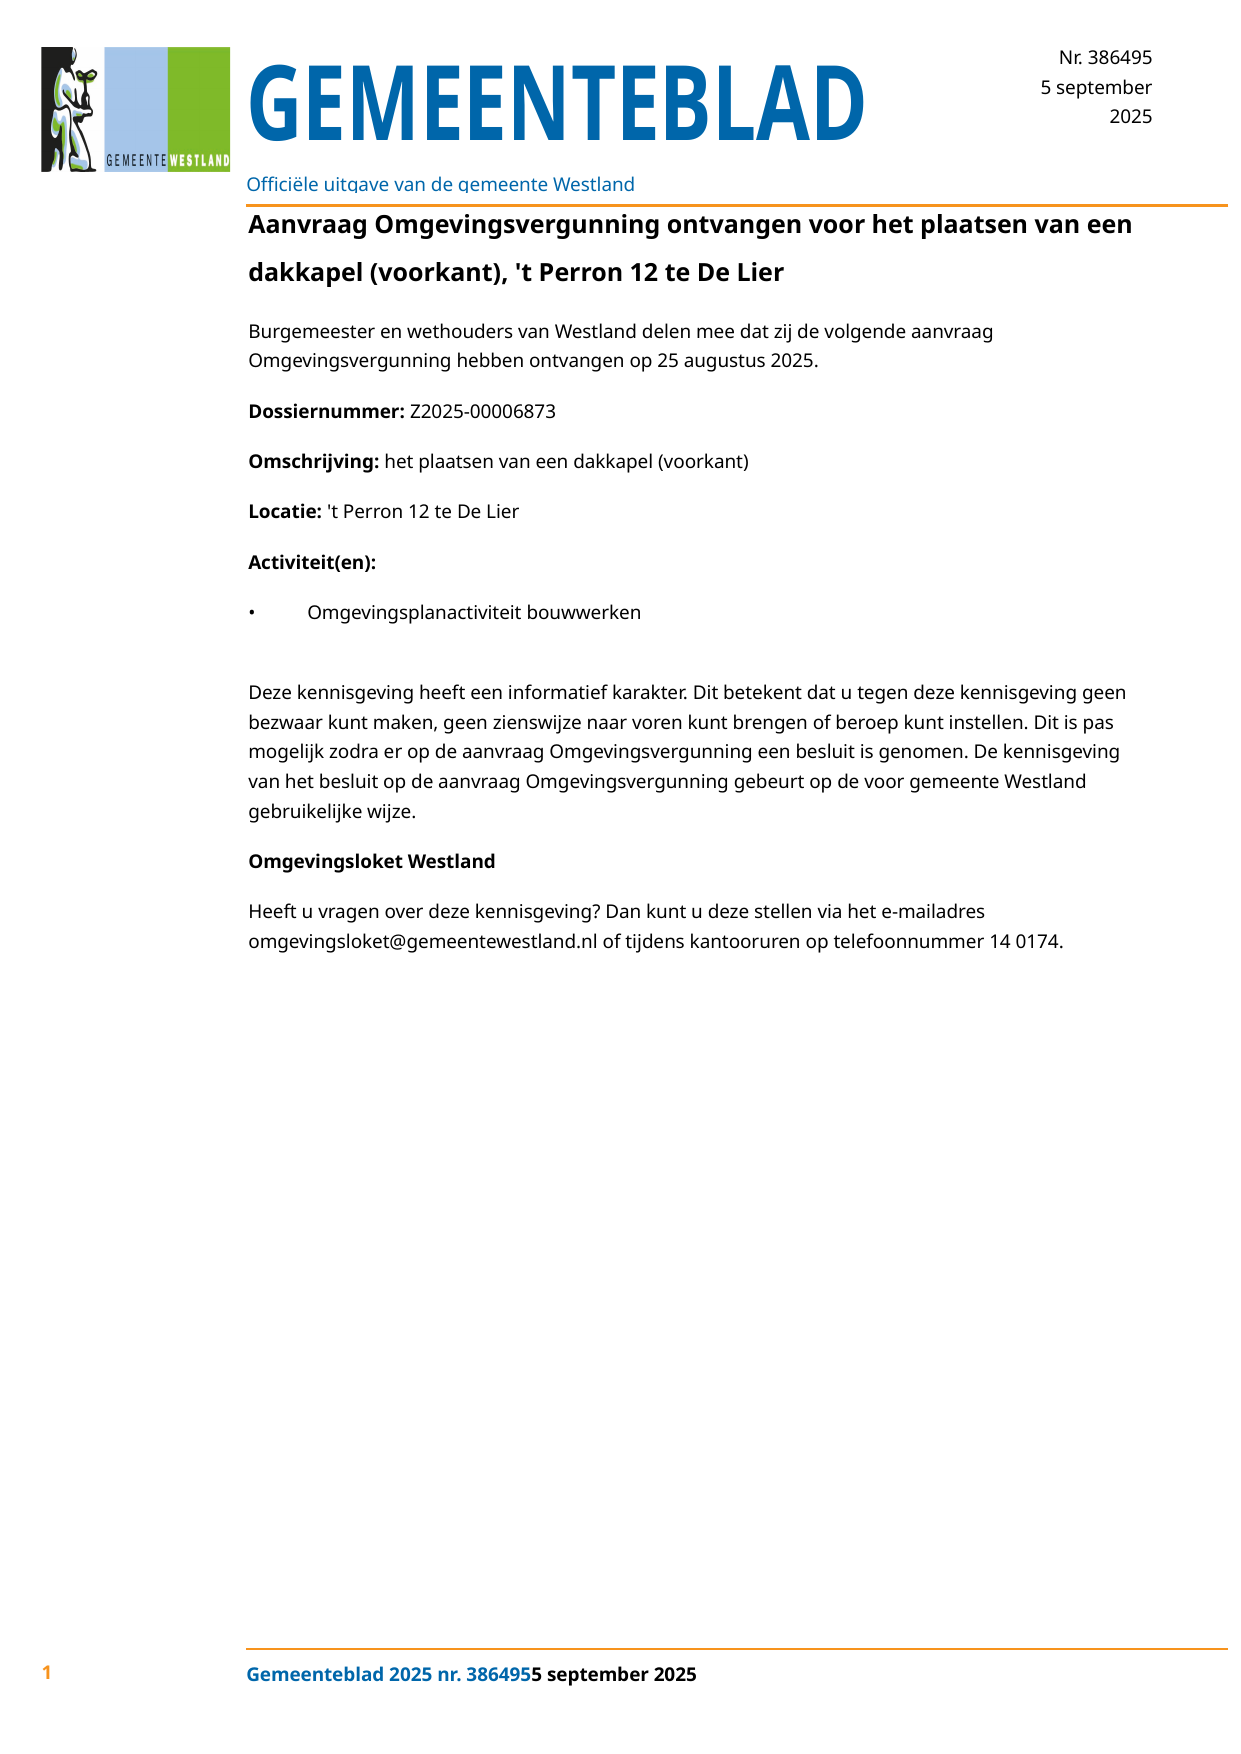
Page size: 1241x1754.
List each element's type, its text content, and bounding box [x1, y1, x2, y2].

text Omschrijving: het plaatsen van een dakkapel (voorkant) [248, 448, 1152, 474]
text Activiteit(en): [248, 549, 1152, 575]
text Aanvraag Omgevingsvergunning ontvangen voor het plaatsen van een dakkapel (voorkant), 't Perron 12 te De Lier [248, 207, 1152, 288]
text Locatie: 't Perron 12 te De Lier [248, 499, 1152, 524]
picture [41, 47, 231, 172]
text Deze kennisgeving heeft een informatief karakter. Dit betekent dat u tegen deze kennisgeving geen bezwaar kunt maken, geen zienswijze naar voren kunt brengen of beroep kunt instellen. Dit is pas mogelijk zodra er op de aanvraag Omgevingsvergunning een besluit is genomen. De kennisgeving van het besluit op de aanvraag Omgevingsvergunning gebeurt op de voor gemeente Westland gebruikelijke wijze. [248, 679, 1152, 824]
text Omgevingsloket Westland [248, 848, 1152, 874]
text Heeft u vragen over deze kennisgeving? Dan kunt u deze stellen via het e-mailadres omgevingsloket@gemeentewestland.nl of tijdens kantooruren op telefoonnummer 14 0174. [248, 899, 1152, 954]
text Burgemeester en wethouders van Westland delen mee dat zij de volgende aanvraag Omgevingsvergunning hebben ontvangen op 25 augustus 2025. [248, 318, 1152, 373]
list Omgevingsplanactiviteit bouwwerken [248, 599, 1152, 625]
text Dossiernummer: Z2025-00006873 [248, 398, 1152, 424]
